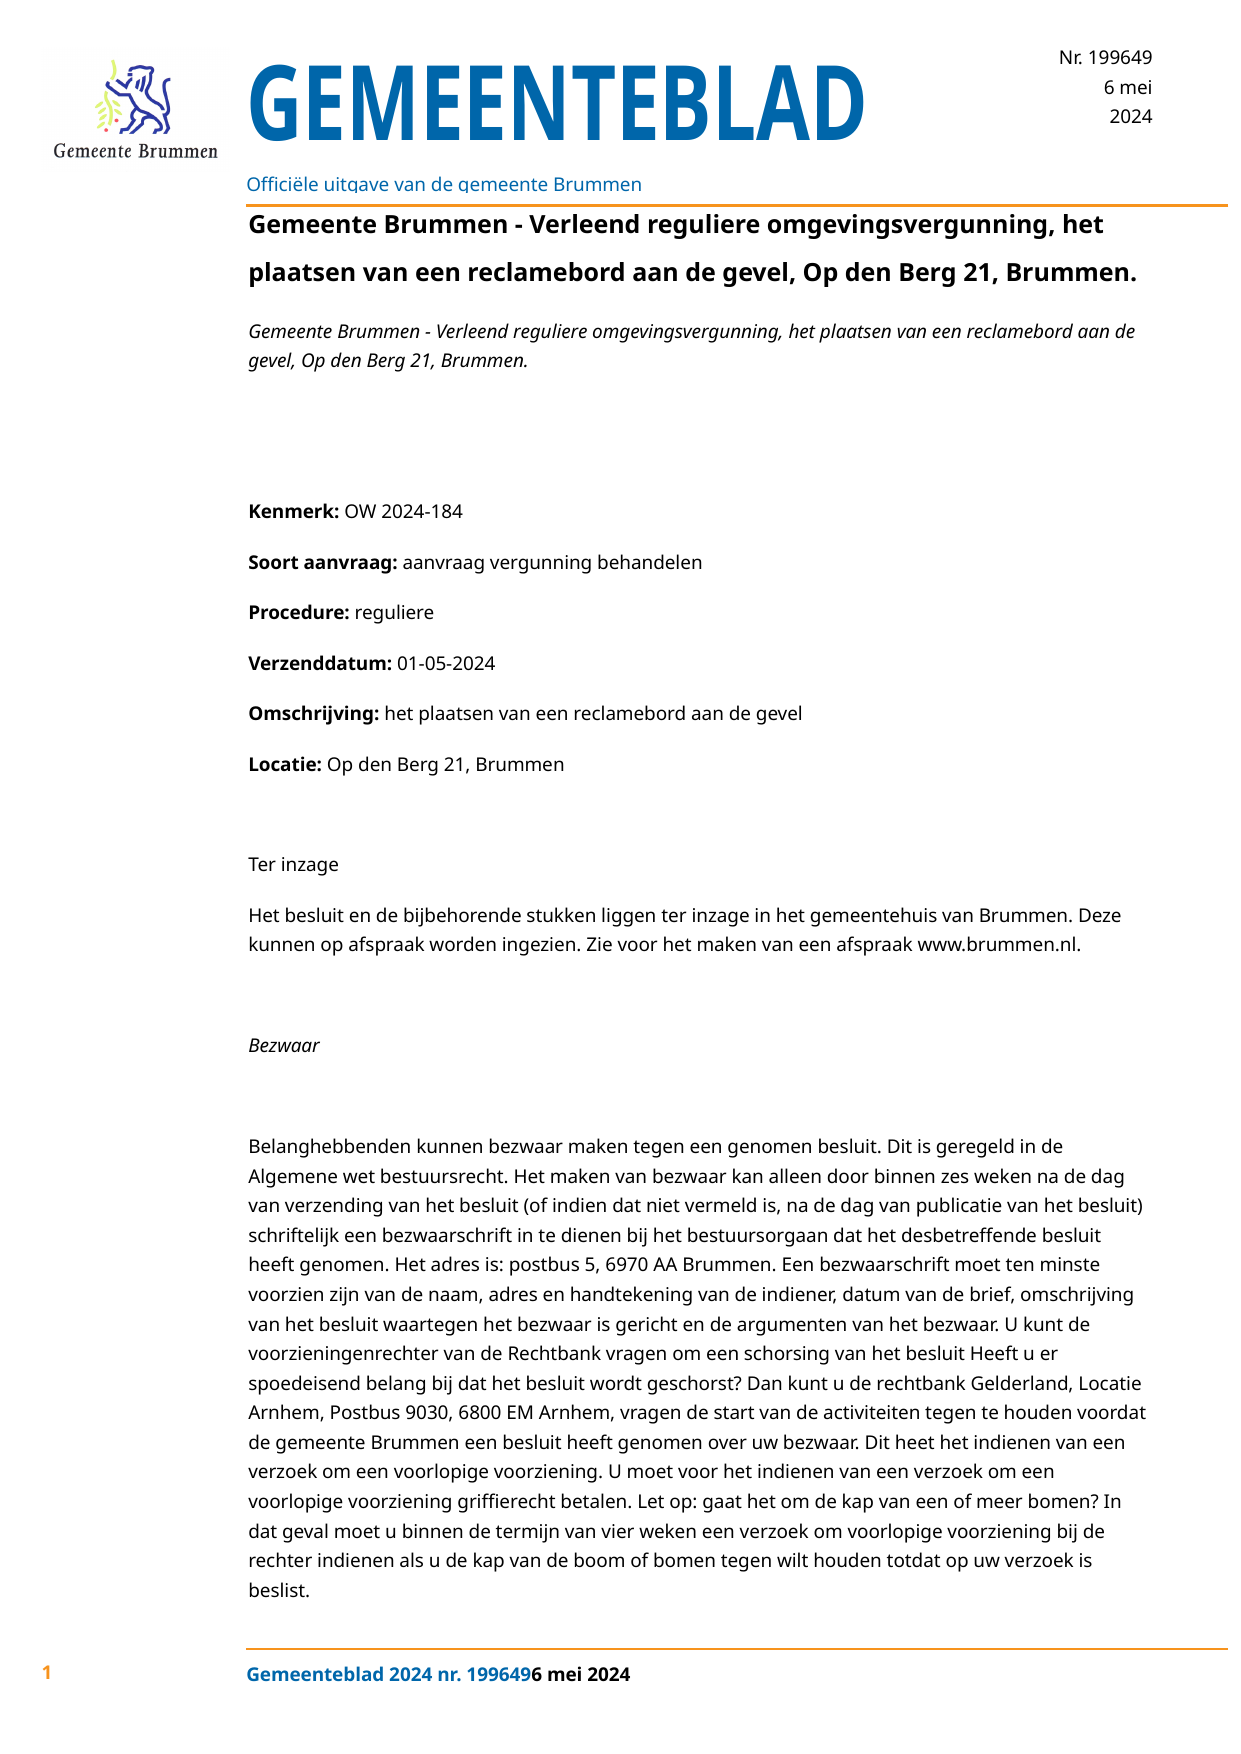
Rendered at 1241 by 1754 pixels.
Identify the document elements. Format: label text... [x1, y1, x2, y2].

text Kenmerk: OW 2024-184 [248, 499, 1152, 524]
text Ter inzage [248, 852, 1152, 877]
text Gemeente Brummen - Verleend reguliere omgevingsvergunning, het plaatsen van een reclamebord aan de gevel, Op den Berg 21, Brummen. [248, 207, 1152, 288]
text Gemeente Brummen - Verleend reguliere omgevingsvergunning, het plaatsen van een reclamebord aan de gevel, Op den Berg 21, Brummen. [248, 318, 1152, 373]
text Soort aanvraag: aanvraag vergunning behandelen [248, 549, 1152, 575]
text Het besluit en de bijbehorende stukken liggen ter inzage in het gemeentehuis van Brummen. Deze kunnen op afspraak worden ingezien. Zie voor het maken van een afspraak www.brummen.nl. [248, 902, 1152, 957]
picture [41, 47, 231, 172]
text Procedure: reguliere [248, 599, 1152, 625]
text Omschrijving: het plaatsen van een reclamebord aan de gevel [248, 700, 1152, 726]
text Verzenddatum: 01-05-2024 [248, 650, 1152, 676]
text Bezwaar [248, 1032, 1152, 1058]
text Locatie: Op den Berg 21, Brummen [248, 751, 1152, 777]
text Belanghebbenden kunnen bezwaar maken tegen een genomen besluit. Dit is geregeld in de Algemene wet bestuursrecht. Het maken van bezwaar kan alleen door binnen zes weken na de dag van verzending van het besluit (of indien dat niet vermeld is, na de dag van publicatie van het besluit) schriftelijk een bezwaarschrift in te dienen bij het bestuursorgaan dat het desbetreffende besluit heeft genomen. Het adres is: postbus 5, 6970 AA Brummen. Een bezwaarschrift moet ten minste voorzien zijn van de naam, adres en handtekening van de indiener, datum van de brief, omschrijving van het besluit waartegen het bezwaar is gericht en de argumenten van het bezwaar. U kunt de voorzieningenrechter van de Rechtbank vragen om een schorsing van het besluit Heeft u er spoedeisend belang bij dat het besluit wordt geschorst? Dan kunt u de rechtbank Gelderland, Locatie Arnhem, Postbus 9030, 6800 EM Arnhem, vragen de start van de activiteiten tegen te houden voordat de gemeente Brummen een besluit heeft genomen over uw bezwaar. Dit heet het indienen van een verzoek om een voorlopige voorziening. U moet voor het indienen van een verzoek om een voorlopige voorziening griffierecht betalen. Let op: gaat het om de kap van een of meer bomen? In dat geval moet u binnen de termijn van vier weken een verzoek om voorlopige voorziening bij de rechter indienen als u de kap van de boom of bomen tegen wilt houden totdat op uw verzoek is beslist. [248, 1133, 1152, 1603]
